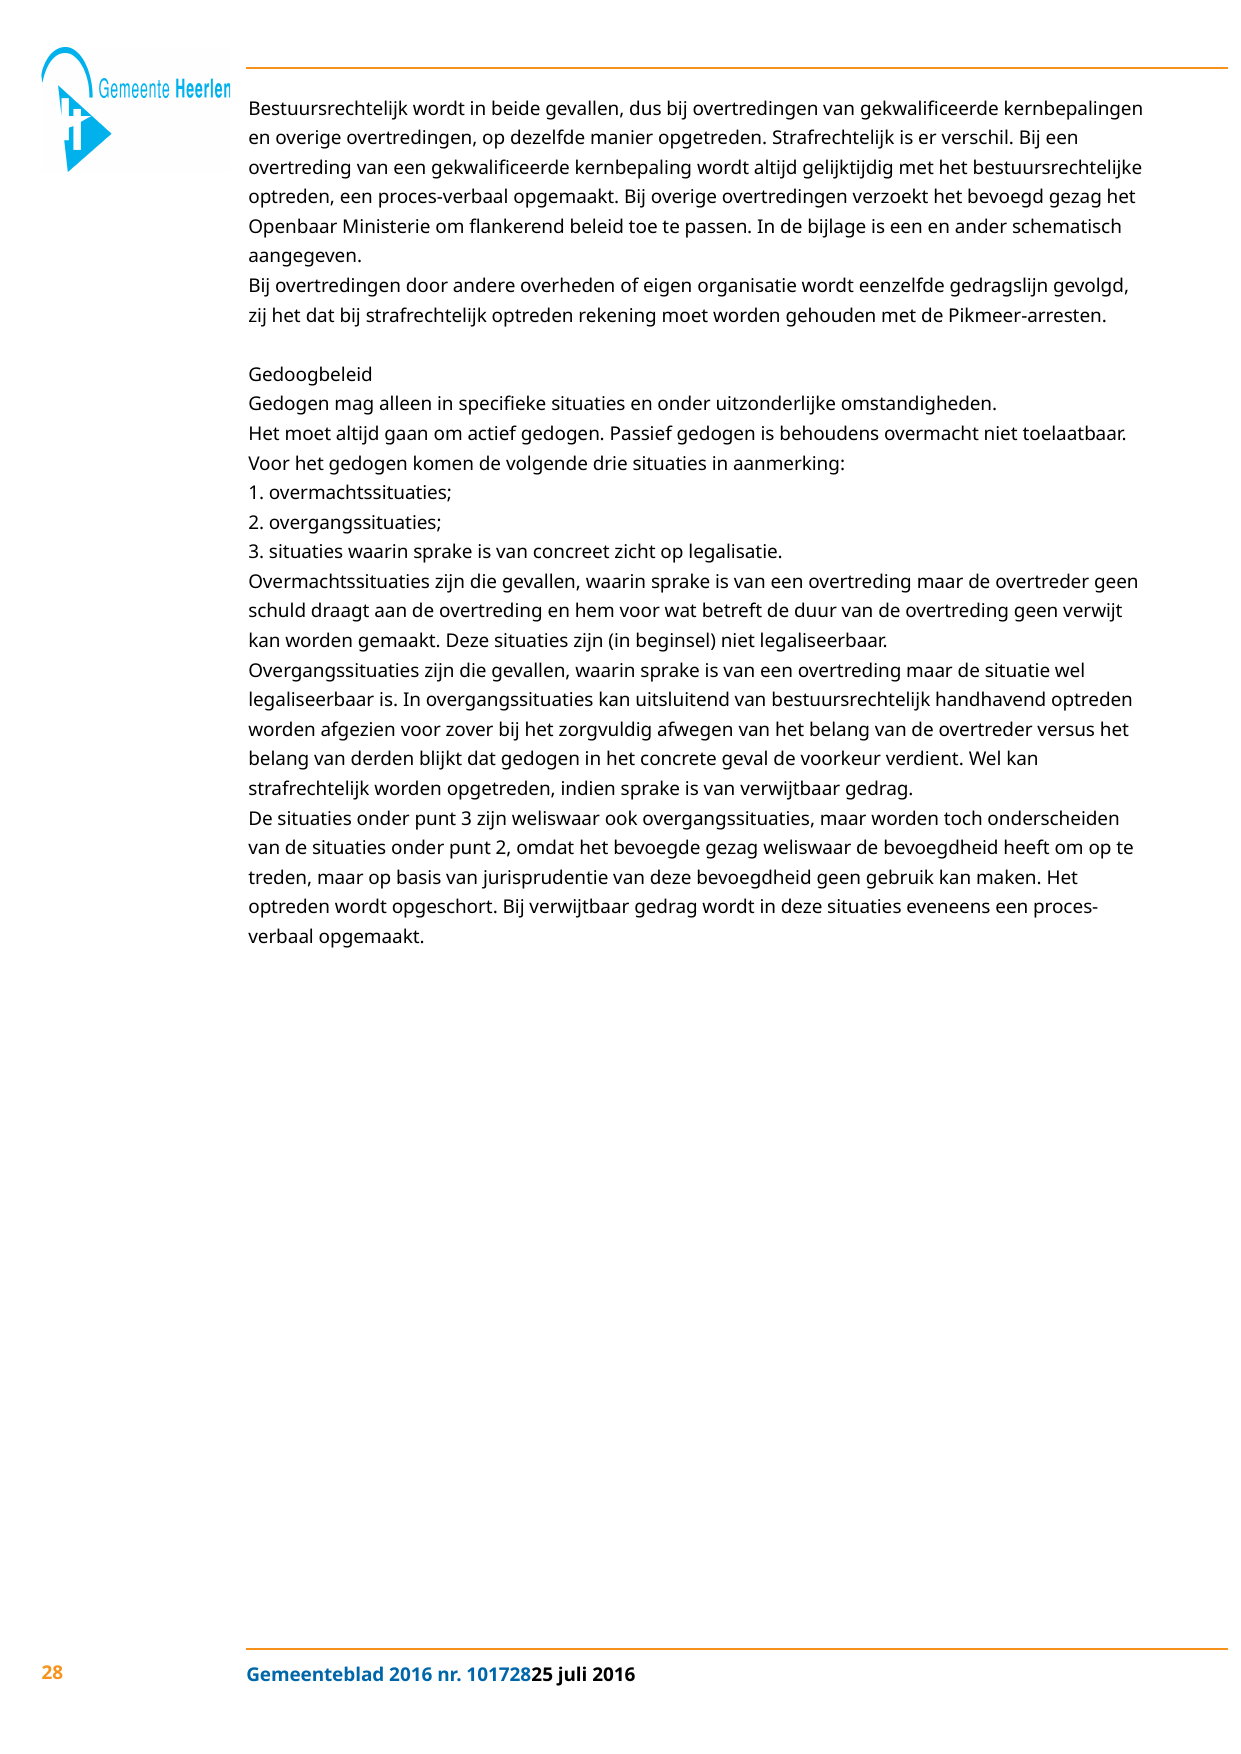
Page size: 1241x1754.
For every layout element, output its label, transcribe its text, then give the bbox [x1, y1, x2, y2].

text Overmachtssituaties zijn die gevallen, waarin sprake is van een overtreding maar de overtreder geen schuld draagt aan de overtreding en hem voor wat betreft de duur van de overtreding geen verwijt kan worden gemaakt. Deze situaties zijn (in beginsel) niet legaliseerbaar. [248, 568, 1152, 653]
text Gedogen mag alleen in specifieke situaties en onder uitzonderlijke omstandigheden. [248, 391, 1152, 416]
text 1. overmachtssituaties; [248, 479, 1152, 505]
text Bij overtredingen door andere overheden of eigen organisatie wordt eenzelfde gedragslijn gevolgd, zij het dat bij strafrechtelijk optreden rekening moet worden gehouden met de Pikmeer-arresten. [248, 272, 1152, 328]
text Overgangssituaties zijn die gevallen, waarin sprake is van een overtreding maar de situatie wel legaliseerbaar is. In overgangssituaties kan uitsluitend van bestuursrechtelijk handhavend optreden worden afgezien voor zover bij het zorgvuldig afwegen van het belang van de overtreder versus het belang van derden blijkt dat gedogen in het concrete geval de voorkeur verdient. Wel kan strafrechtelijk worden opgetreden, indien sprake is van verwijtbaar gedrag. [248, 657, 1152, 801]
text 2. overgangssituaties; [248, 509, 1152, 535]
text De situaties onder punt 3 zijn weliswaar ook overgangssituaties, maar worden toch onderscheiden van de situaties onder punt 2, omdat het bevoegde gezag weliswaar de bevoegdheid heeft om op te treden, maar op basis van jurisprudentie van deze bevoegdheid geen gebruik kan maken. Het optreden wordt opgeschort. Bij verwijtbaar gedrag wordt in deze situaties eveneens een proces-verbaal opgemaakt. [248, 805, 1152, 949]
picture [41, 47, 58, 70]
text Bestuursrechtelijk wordt in beide gevallen, dus bij overtredingen van gekwalificeerde kernbepalingen en overige overtredingen, op dezelfde manier opgetreden. Strafrechtelijk is er verschil. Bij een overtreding van een gekwalificeerde kernbepaling wordt altijd gelijktijdig met het bestuursrechtelijke optreden, een proces-verbaal opgemaakt. Bij overige overtredingen verzoekt het bevoegd gezag het Openbaar Ministerie om flankerend beleid toe te passen. In de bijlage is een en ander schematisch aangegeven. [248, 95, 1152, 268]
picture [41, 47, 231, 172]
text Het moet altijd gaan om actief gedogen. Passief gedogen is behoudens overmacht niet toelaatbaar. Voor het gedogen komen de volgende drie situaties in aanmerking: [248, 420, 1152, 476]
text 3. situaties waarin sprake is van concreet zicht op legalisatie. [248, 538, 1152, 564]
text Gedoogbeleid [248, 361, 1152, 387]
